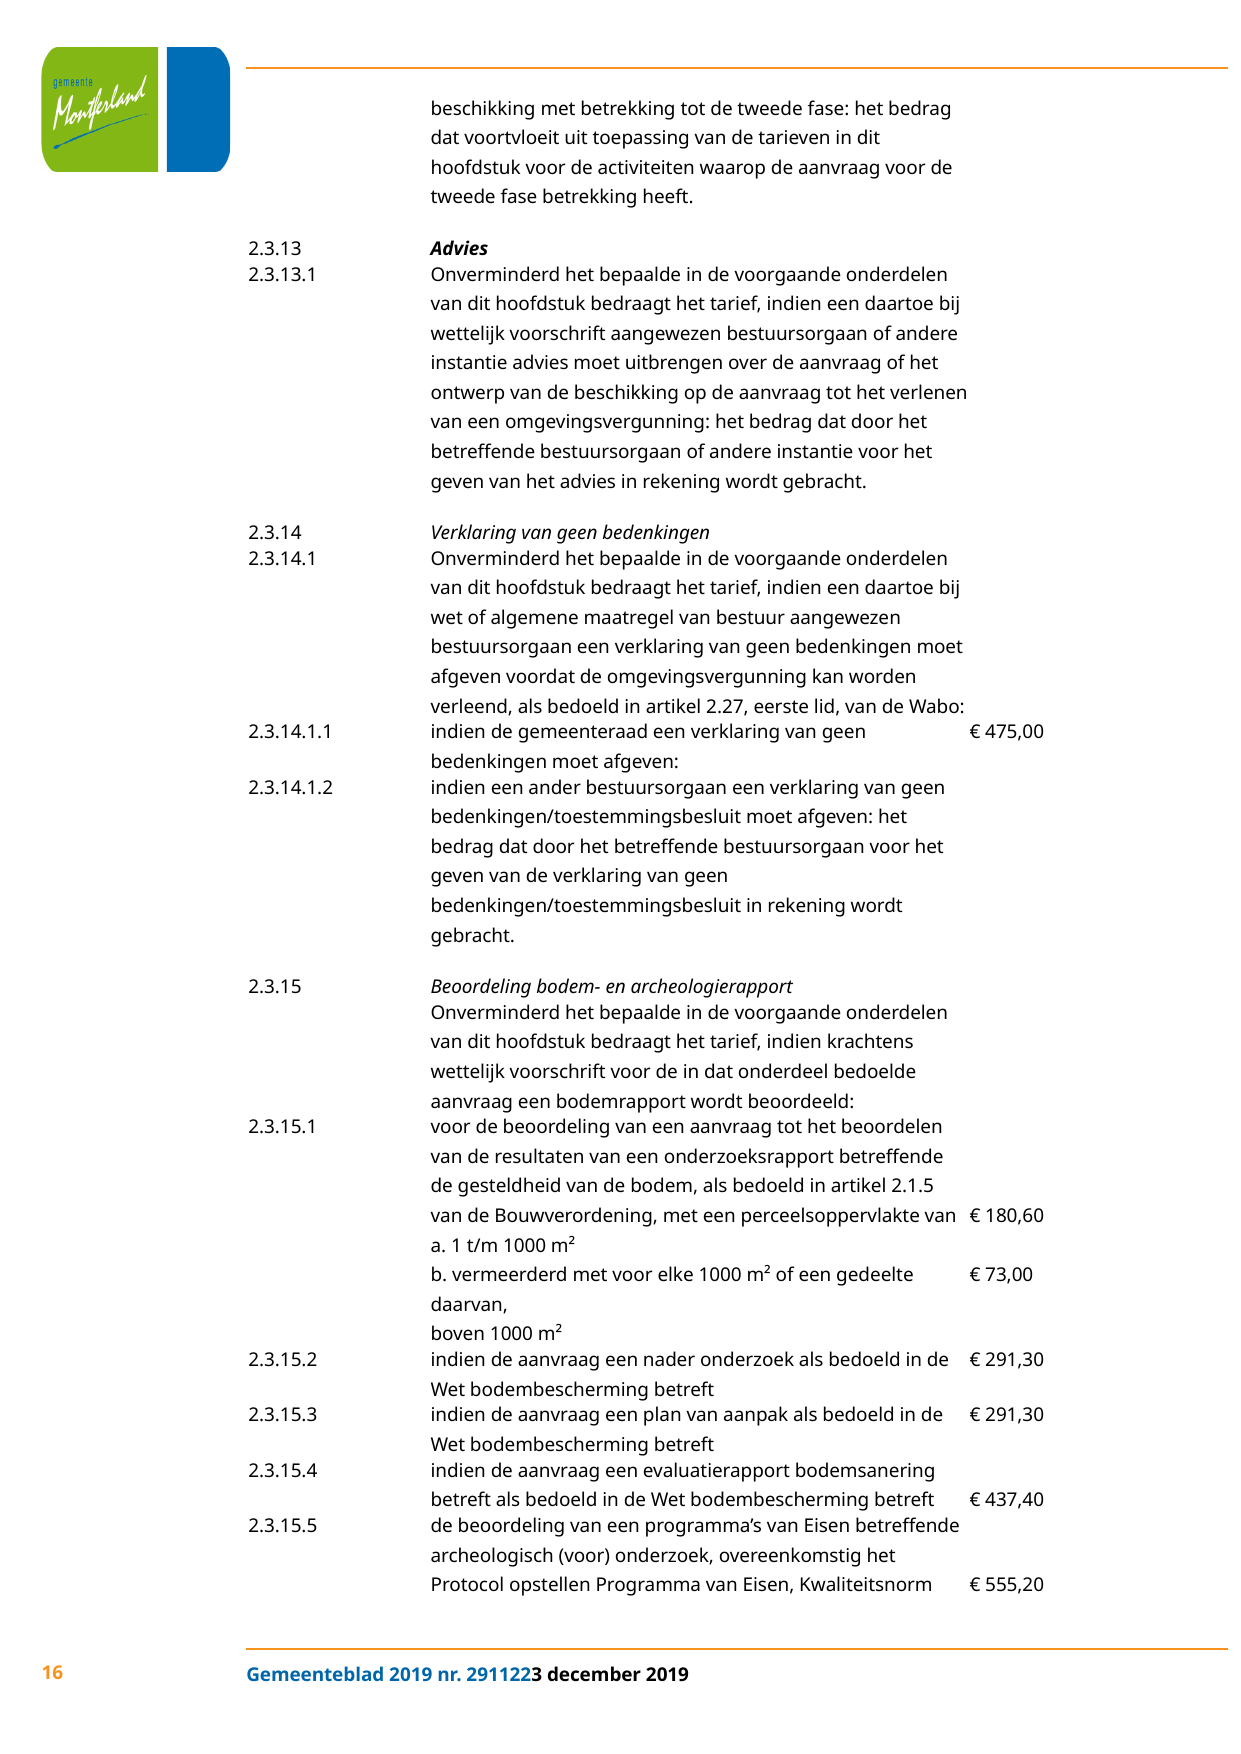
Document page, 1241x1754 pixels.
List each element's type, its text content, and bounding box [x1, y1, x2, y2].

picture [41, 47, 231, 172]
table_cell indien de aanvraag een plan van aanpak als bedoeld in de Wet bodembescherming betreft [430, 1402, 969, 1457]
table_cell 2.3.14 [248, 519, 430, 545]
table_cell 2.3.13 [248, 235, 430, 261]
table_cell 2.3.15.5 [248, 1512, 430, 1597]
table_cell 2.3.14.1 [248, 545, 430, 719]
table_cell 2.3.15.2 [248, 1346, 430, 1402]
table_cell [430, 948, 969, 973]
table_cell voor de beoordeling van een aanvraag tot het beoordelen van de resultaten van een onderzoeksrapport betreffende de gesteldheid van de bodem, als bedoeld in artikel 2.1.5 van de Bouwverordening, met een perceelsoppervlakte van a. 1 t/m 1000 m² b. vermeerderd met voor elke 1000 m² of een gedeelte daarvan, boven 1000 m² [430, 1114, 969, 1346]
table_cell de beoordeling van een programma’s van Eisen betreffende archeologisch (voor) onderzoek, overeenkomstig het Protocol opstellen Programma van Eisen, Kwaliteitsnorm [430, 1512, 969, 1597]
table_cell indien de gemeenteraad een verklaring van geen bedenkingen moet afgeven: [430, 719, 969, 774]
table_cell [248, 999, 430, 1113]
table_cell indien een ander bestuursorgaan een verklaring van geen bedenkingen/toestemmingsbesluit moet afgeven: het bedrag dat door het betreffende bestuursorgaan voor het geven van de verklaring van geen bedenkingen/toestemmingsbesluit in rekening wordt gebracht. [430, 774, 969, 948]
table_cell [969, 235, 1152, 261]
table_cell Onverminderd het bepaalde in de voorgaande onderdelen van dit hoofdstuk bedraagt het tarief, indien een daartoe bij wettelijk voorschrift aangewezen bestuursorgaan of andere instantie advies moet uitbrengen over de aanvraag of het ontwerp van de beschikking op de aanvraag tot het verlenen van een omgevingsvergunning: het bedrag dat door het betreffende bestuursorgaan of andere instantie voor het geven van het advies in rekening wordt gebracht. [430, 261, 969, 493]
table_cell [969, 999, 1152, 1113]
table_cell 2.3.15.3 [248, 1402, 430, 1457]
table_cell 2.3.13.1 [248, 261, 430, 493]
table_cell € 291,30 [969, 1402, 1152, 1457]
table_cell [430, 494, 969, 519]
table_cell Onverminderd het bepaalde in de voorgaande onderdelen van dit hoofdstuk bedraagt het tarief, indien krachtens wettelijk voorschrift voor de in dat onderdeel bedoelde aanvraag een bodemrapport wordt beoordeeld: [430, 999, 969, 1113]
table_cell 2.3.15.1 [248, 1114, 430, 1346]
table_cell [969, 494, 1152, 519]
table_cell 2.3.14.1.1 [248, 719, 430, 774]
table_cell [248, 95, 430, 209]
table_cell Onverminderd het bepaalde in de voorgaande onderdelen van dit hoofdstuk bedraagt het tarief, indien een daartoe bij wet of algemene maatregel van bestuur aangewezen bestuursorgaan een verklaring van geen bedenkingen moet afgeven voordat de omgevingsvergunning kan worden verleend, als bedoeld in artikel 2.27, eerste lid, van de Wabo: [430, 545, 969, 719]
table_cell beschikking met betrekking tot de tweede fase: het bedrag dat voortvloeit uit toepassing van de tarieven in dit hoofdstuk voor de activiteiten waarop de aanvraag voor de tweede fase betrekking heeft. [430, 95, 969, 209]
table_cell [969, 545, 1152, 719]
table_cell Beoordeling bodem- en archeologierapport [430, 973, 969, 999]
table_cell 2.3.15.4 [248, 1457, 430, 1512]
table_cell indien de aanvraag een nader onderzoek als bedoeld in de Wet bodembescherming betreft [430, 1346, 969, 1402]
table_cell [248, 948, 430, 973]
table_cell [248, 209, 430, 235]
table_cell [969, 774, 1152, 948]
table_cell € 555,20 [969, 1512, 1152, 1597]
table_cell Advies [430, 235, 969, 261]
table_cell Verklaring van geen bedenkingen [430, 519, 969, 545]
table_cell [969, 209, 1152, 235]
table_cell [969, 973, 1152, 999]
table_cell [969, 95, 1152, 209]
table_cell [969, 519, 1152, 545]
table_cell [969, 261, 1152, 493]
table_cell € 437,40 [969, 1457, 1152, 1512]
table_cell [430, 209, 969, 235]
table_cell indien de aanvraag een evaluatierapport bodemsanering betreft als bedoeld in de Wet bodembescherming betreft [430, 1457, 969, 1512]
table_cell [248, 494, 430, 519]
table_cell € 291,30 [969, 1346, 1152, 1402]
table_cell 2.3.15 [248, 973, 430, 999]
table_cell € 475,00 [969, 719, 1152, 774]
table_cell € 180,60 € 73,00 [969, 1114, 1152, 1346]
table_cell 2.3.14.1.2 [248, 774, 430, 948]
